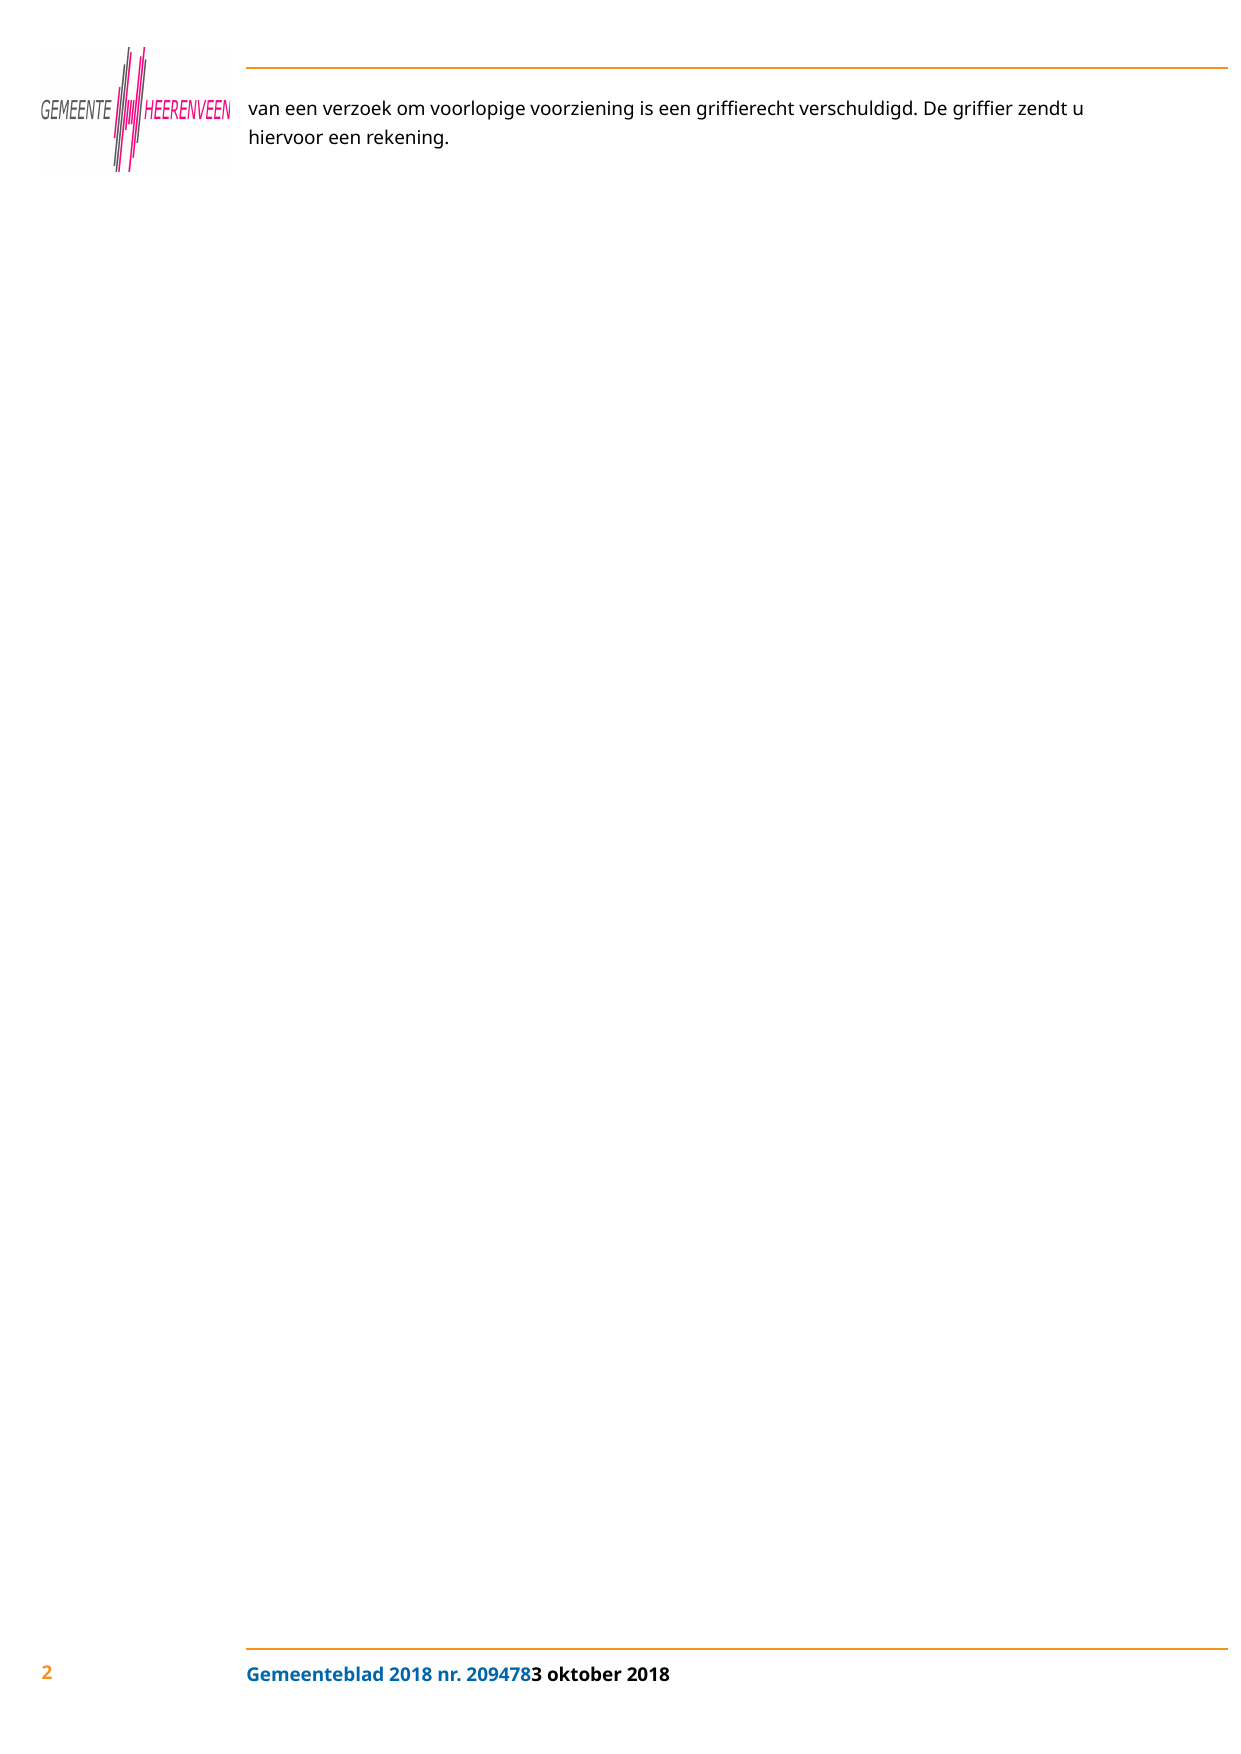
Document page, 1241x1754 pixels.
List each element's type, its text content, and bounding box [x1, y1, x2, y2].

text van een verzoek om voorlopige voorziening is een griffierecht verschuldigd. De griffier zendt u hiervoor een rekening. [248, 95, 1152, 150]
picture [41, 47, 231, 172]
